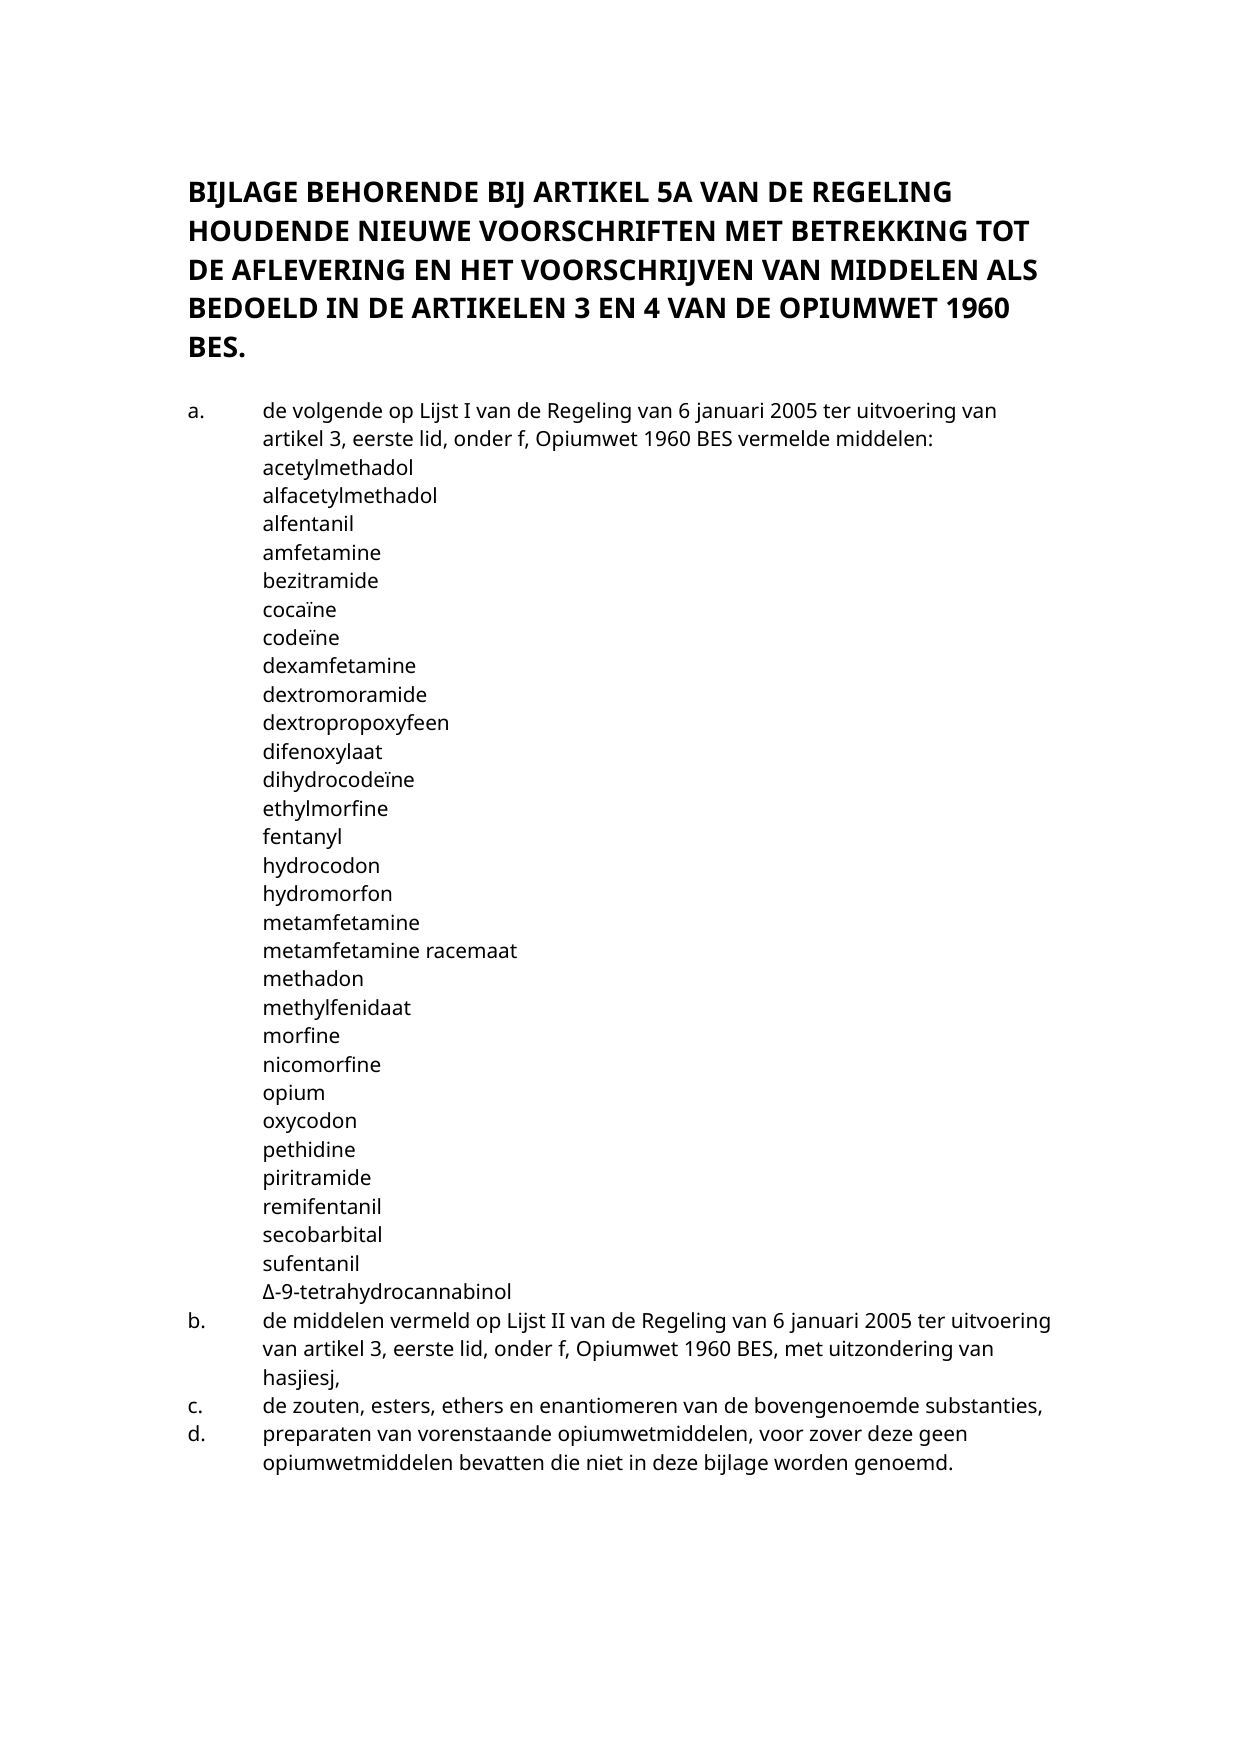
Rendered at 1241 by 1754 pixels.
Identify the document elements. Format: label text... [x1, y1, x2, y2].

list cocaïne [187, 595, 1053, 623]
list bezitramide [187, 566, 1053, 595]
list dextromoramide [187, 680, 1053, 708]
list oxycodon [187, 1107, 1053, 1135]
list nicomorfine [187, 1050, 1053, 1078]
list de volgende op Lijst I van de Regeling van 6 januari 2005 ter uitvoering van artikel 3, eerste lid, onder f, Opiumwet 1960 BES vermelde middelen: [187, 396, 1053, 453]
list methylfenidaat [187, 993, 1053, 1021]
list pethidine [187, 1135, 1053, 1163]
list metamfetamine racemaat [187, 936, 1053, 964]
list methadon [187, 964, 1053, 993]
list metamfetamine [187, 908, 1053, 936]
list amfetamine [187, 538, 1053, 566]
list hydromorfon [187, 879, 1053, 908]
list codeïne [187, 623, 1053, 652]
list morfine [187, 1021, 1053, 1050]
list de middelen vermeld op Lijst II van de Regeling van 6 januari 2005 ter uitvoering van artikel 3, eerste lid, onder f, Opiumwet 1960 BES, met uitzondering van hasjiesj, [187, 1306, 1053, 1391]
list piritramide [187, 1163, 1053, 1192]
list dexamfetamine [187, 652, 1053, 680]
list alfacetylmethadol [187, 481, 1053, 509]
list hydrocodon [187, 851, 1053, 879]
list sufentanil [187, 1249, 1053, 1277]
list remifentanil [187, 1192, 1053, 1220]
list ethylmorfine [187, 794, 1053, 822]
list secobarbital [187, 1220, 1053, 1249]
list dextropropoxyfeen [187, 708, 1053, 737]
list acetylmethadol [187, 453, 1053, 481]
list Δ-9-tetrahydrocannabinol [187, 1277, 1053, 1306]
subtitle BIJLAGE BEHORENDE BIJ ARTIKEL 5A VAN DE REGELING HOUDENDE NIEUWE VOORSCHRIFTEN MET BETREKKING TOT DE AFLEVERING EN HET VOORSCHRIJVEN VAN MIDDELEN ALS BEDOELD IN DE ARTIKELEN 3 EN 4 VAN DE OPIUMWET 1960 BES. [187, 172, 1053, 366]
list difenoxylaat [187, 737, 1053, 765]
list de zouten, esters, ethers en enantiomeren van de bovengenoemde substanties, [187, 1391, 1053, 1419]
list alfentanil [187, 509, 1053, 538]
list preparaten van vorenstaande opiumwetmiddelen, voor zover deze geen opiumwetmiddelen bevatten die niet in deze bijlage worden genoemd. [187, 1419, 1053, 1476]
list fentanyl [187, 822, 1053, 851]
list opium [187, 1078, 1053, 1107]
list dihydrocodeïne [187, 765, 1053, 794]
